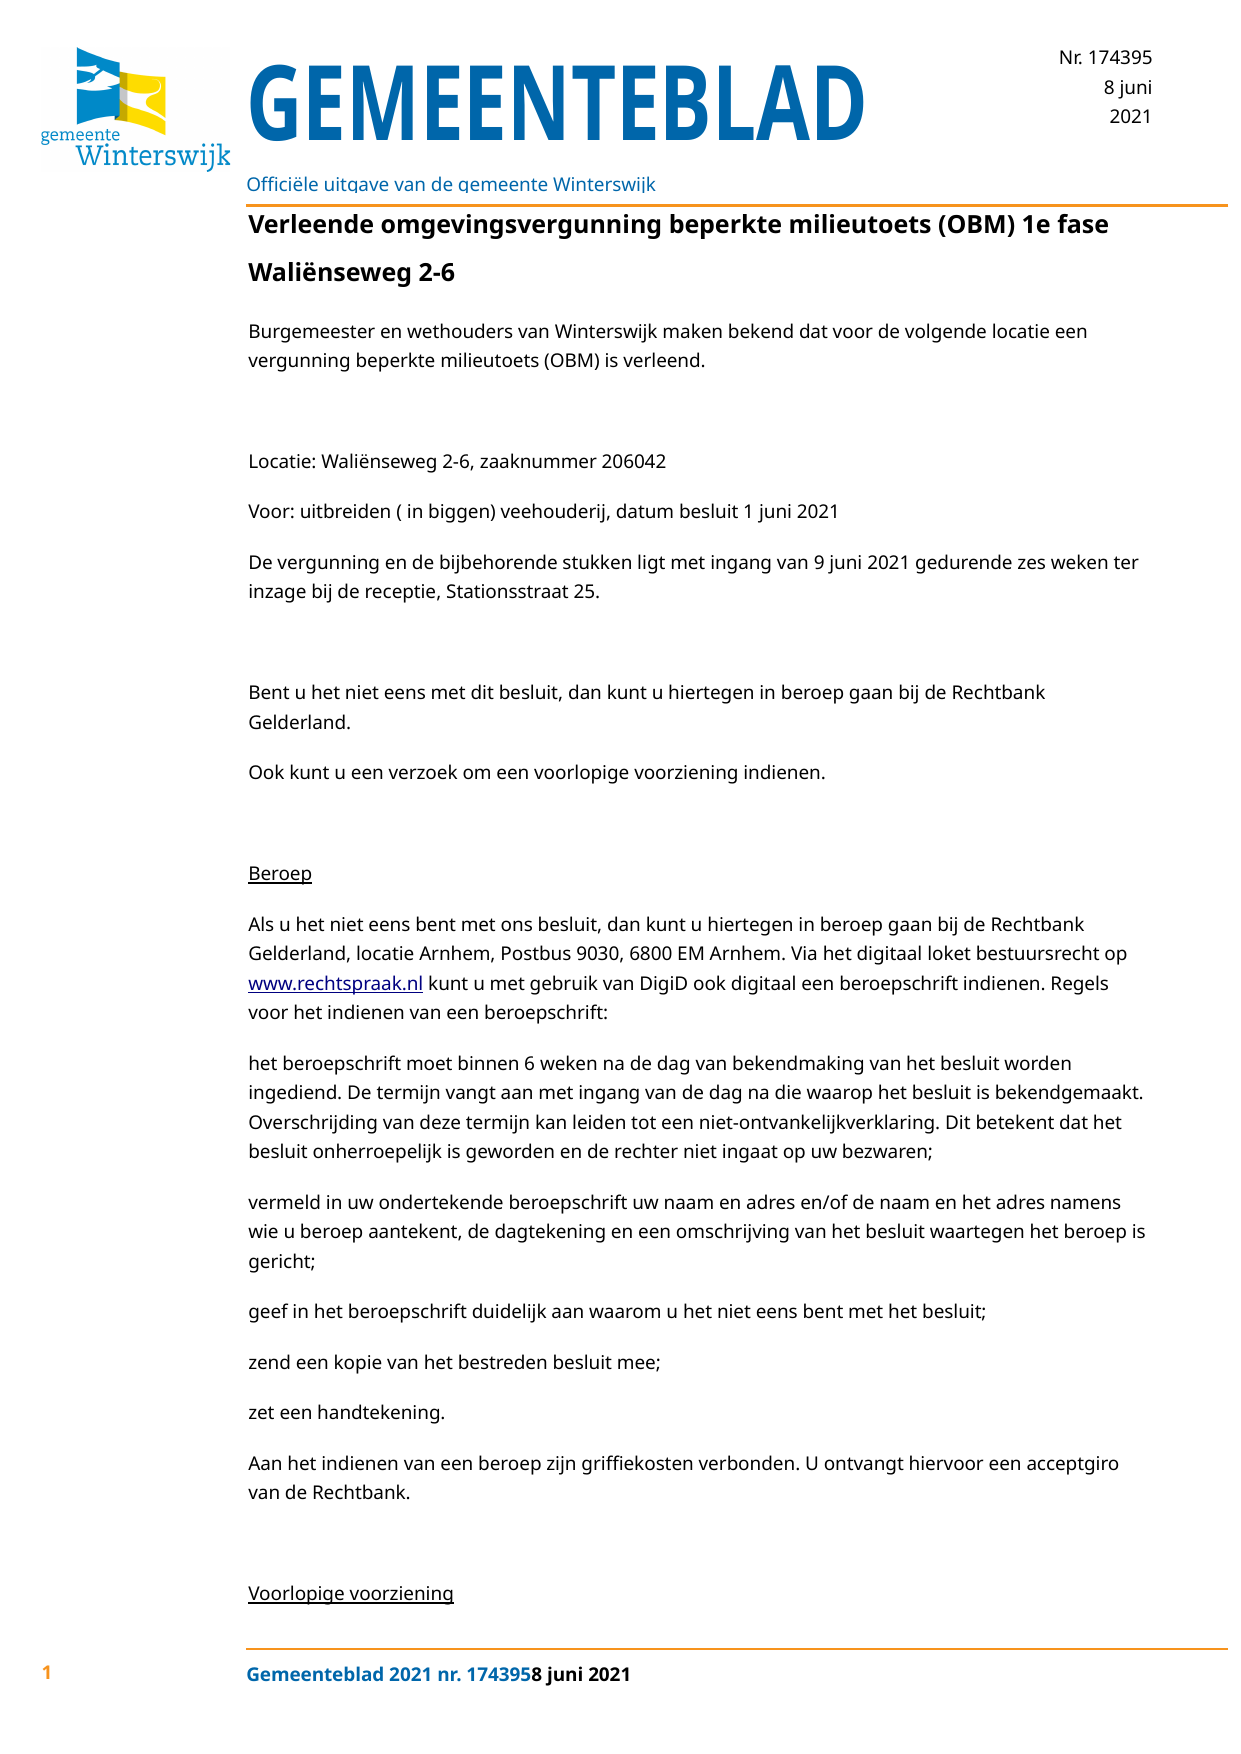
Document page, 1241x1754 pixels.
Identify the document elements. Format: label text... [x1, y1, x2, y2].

text Burgemeester en wethouders van Winterswijk maken bekend dat voor de volgende locatie een vergunning beperkte milieutoets (OBM) is verleend. [248, 318, 1152, 373]
text Locatie: Waliënseweg 2-6, zaaknummer 206042 [248, 448, 1152, 474]
picture [41, 47, 231, 172]
text het beroepschrift moet binnen 6 weken na de dag van bekendmaking van het besluit worden ingediend. De termijn vangt aan met ingang van de dag na die waarop het besluit is bekendgemaakt. Overschrijding van deze termijn kan leiden tot een niet-ontvankelijkverklaring. Dit betekent dat het besluit onherroepelijk is geworden en de rechter niet ingaat op uw bezwaren; [248, 1050, 1152, 1164]
text vermeld in uw ondertekende beroepschrift uw naam en adres en/of de naam en het adres namens wie u beroep aantekent, de dagtekening en een omschrijving van het besluit waartegen het beroep is gericht; [248, 1189, 1152, 1274]
text zend een kopie van het bestreden besluit mee; [248, 1349, 1152, 1375]
text Voorlopige voorziening [248, 1580, 1152, 1606]
text Beroep [248, 860, 1152, 886]
text Ook kunt u een verzoek om een voorlopige voorziening indienen. [248, 759, 1152, 785]
text Voor: uitbreiden ( in biggen) veehouderij, datum besluit 1 juni 2021 [248, 499, 1152, 524]
text zet een handtekening. [248, 1399, 1152, 1425]
text Bent u het niet eens met dit besluit, dan kunt u hiertegen in beroep gaan bij de Rechtbank Gelderland. [248, 679, 1152, 735]
text De vergunning en de bijbehorende stukken ligt met ingang van 9 juni 2021 gedurende zes weken ter inzage bij de receptie, Stationsstraat 25. [248, 549, 1152, 604]
picture [225, 153, 231, 162]
text geef in het beroepschrift duidelijk aan waarom u het niet eens bent met het besluit; [248, 1299, 1152, 1324]
text Aan het indienen van een beroep zijn griffiekosten verbonden. U ontvangt hiervoor een acceptgiro van de Rechtbank. [248, 1450, 1152, 1505]
text Verleende omgevingsvergunning beperkte milieutoets (OBM) 1e fase Waliënseweg 2-6 [248, 207, 1152, 288]
text Als u het niet eens bent met ons besluit, dan kunt u hiertegen in beroep gaan bij de Rechtbank Gelderland, locatie Arnhem, Postbus 9030, 6800 EM Arnhem. Via het digitaal loket bestuursrecht op www.rechtspraak.nl kunt u met gebruik van DigiD ook digitaal een beroepschrift indienen. Regels voor het indienen van een beroepschrift: [248, 911, 1152, 1025]
